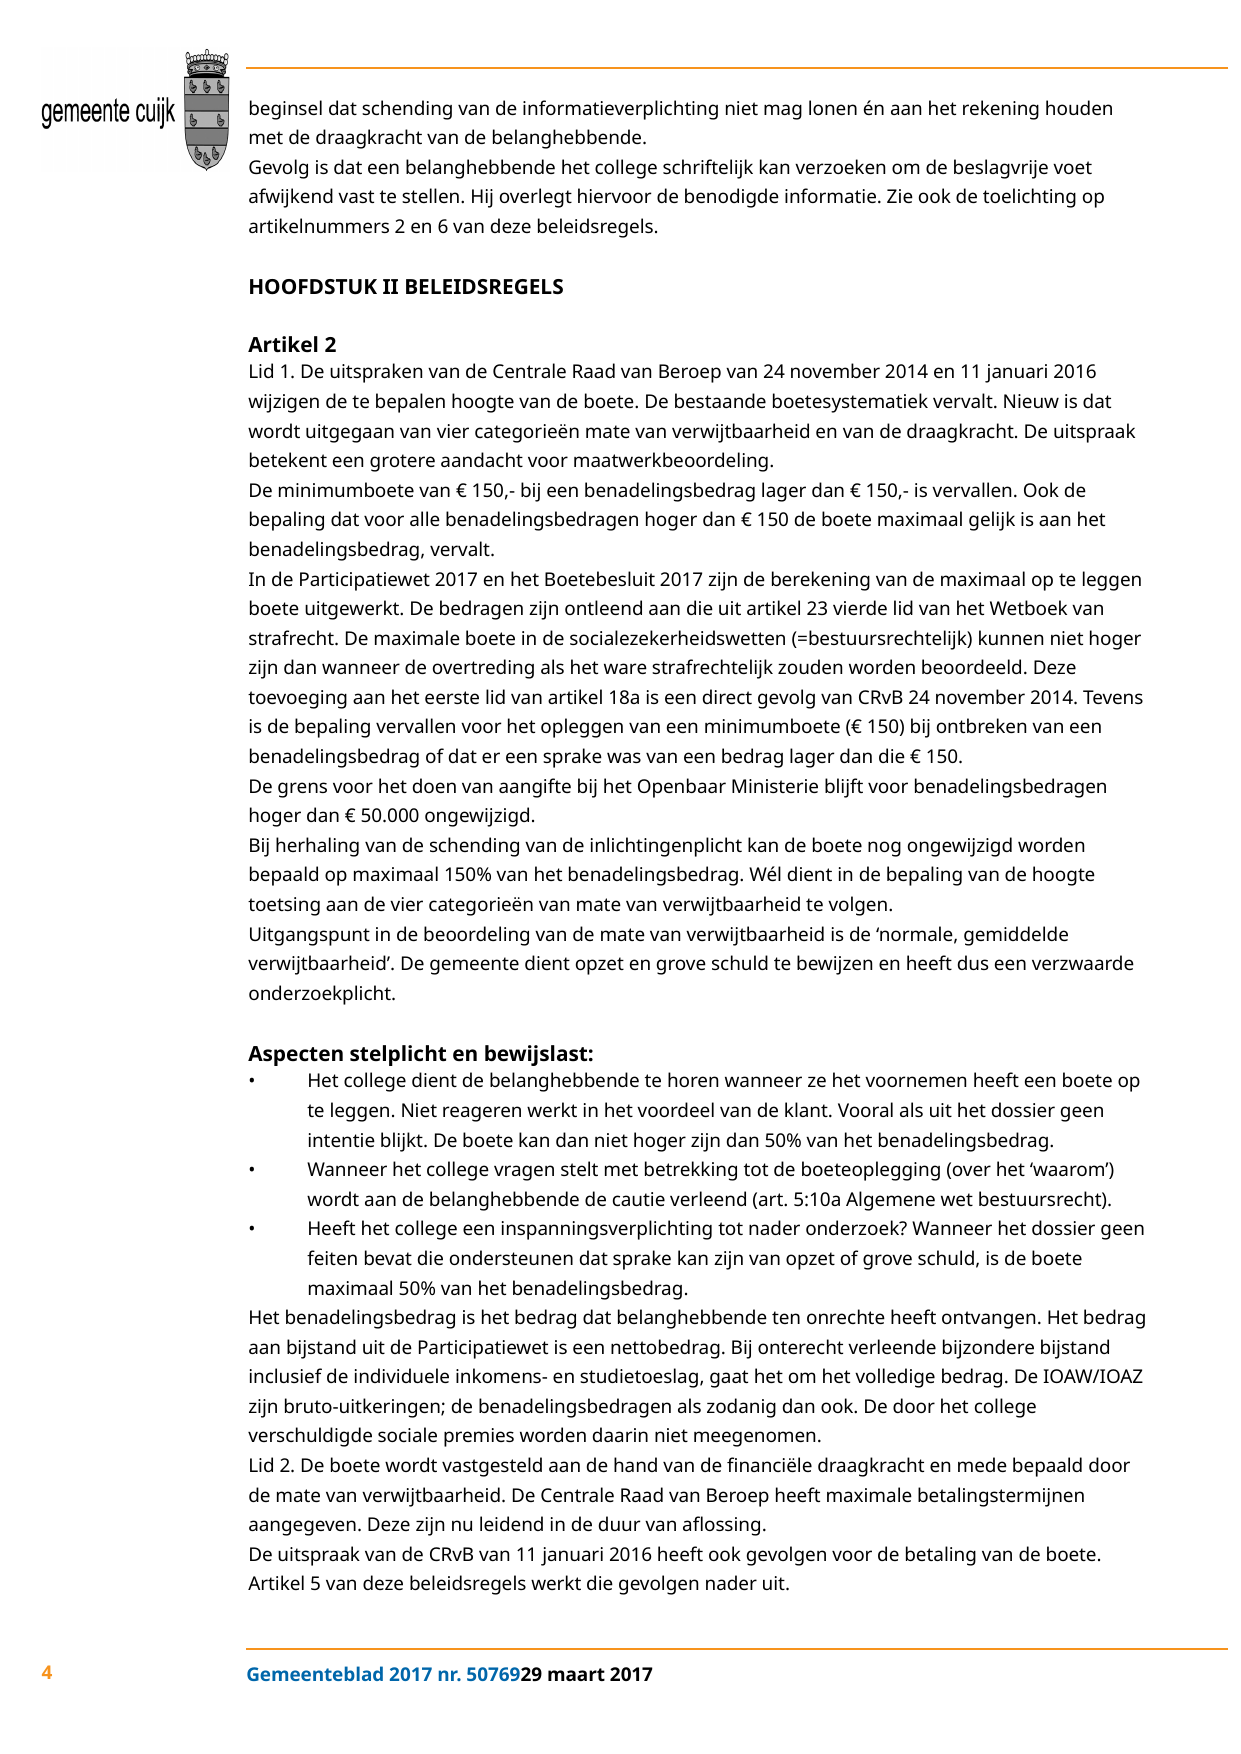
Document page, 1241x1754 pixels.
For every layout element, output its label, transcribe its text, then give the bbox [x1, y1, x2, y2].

list Wanneer het college vragen stelt met betrekking tot de boeteoplegging (over het ‘waarom’) wordt aan de belanghebbende de cautie verleend (art. 5:10a Algemene wet bestuursrecht). [248, 1156, 1152, 1212]
text Aspecten stelplicht en bewijslast: [248, 1039, 1152, 1068]
text HOOFDSTUK II BELEIDSREGELS [248, 272, 1152, 301]
text Uitgangspunt in de beoordeling van de mate van verwijtbaarheid is de ‘normale, gemiddelde verwijtbaarheid’. De gemeente dient opzet en grove schuld te bewijzen en heeft dus een verzwaarde onderzoekplicht. [248, 921, 1152, 1006]
text De uitspraak van de CRvB van 11 januari 2016 heeft ook gevolgen voor de betaling van de boete. Artikel 5 van deze beleidsregels werkt die gevolgen nader uit. [248, 1541, 1152, 1596]
text Gevolg is dat een belanghebbende het college schriftelijk kan verzoeken om de beslagvrije voet afwijkend vast te stellen. Hij overlegt hiervoor de benodigde informatie. Zie ook de toelichting op artikelnummers 2 en 6 van deze beleidsregels. [248, 154, 1152, 239]
text Lid 1. De uitspraken van de Centrale Raad van Beroep van 24 november 2014 en 11 januari 2016 wijzigen de te bepalen hoogte van de boete. De bestaande boetesystematiek vervalt. Nieuw is dat wordt uitgegaan van vier categorieën mate van verwijtbaarheid en van de draagkracht. De uitspraak betekent een grotere aandacht voor maatwerkbeoordeling. [248, 359, 1152, 473]
text Bij herhaling van de schending van de inlichtingenplicht kan de boete nog ongewijzigd worden bepaald op maximaal 150% van het benadelingsbedrag. Wél dient in de bepaling van de hoogte toetsing aan de vier categorieën van mate van verwijtbaarheid te volgen. [248, 832, 1152, 917]
text Artikel 2 [248, 330, 1152, 359]
text In de Participatiewet 2017 en het Boetebesluit 2017 zijn de berekening van de maximaal op te leggen boete uitgewerkt. De bedragen zijn ontleend aan die uit artikel 23 vierde lid van het Wetboek van strafrecht. De maximale boete in de socialezekerheidswetten (=bestuursrechtelijk) kunnen niet hoger zijn dan wanneer de overtreding als het ware strafrechtelijk zouden worden beoordeeld. Deze toevoeging aan het eerste lid van artikel 18a is een direct gevolg van CRvB 24 november 2014. Tevens is de bepaling vervallen voor het opleggen van een minimumboete (€ 150) bij ontbreken van een benadelingsbedrag of dat er een sprake was van een bedrag lager dan die € 150. [248, 566, 1152, 769]
text Lid 2. De boete wordt vastgesteld aan de hand van de financiële draagkracht en mede bepaald door de mate van verwijtbaarheid. De Centrale Raad van Beroep heeft maximale betalingstermijnen aangegeven. Deze zijn nu leidend in de duur van aflossing. [248, 1452, 1152, 1537]
text De grens voor het doen van aangifte bij het Openbaar Ministerie blijft voor benadelingsbedragen hoger dan € 50.000 ongewijzigd. [248, 773, 1152, 828]
list Het college dient de belanghebbende te horen wanneer ze het voornemen heeft een boete op te leggen. Niet reageren werkt in het voordeel van de klant. Vooral als uit het dossier geen intentie blijkt. De boete kan dan niet hoger zijn dan 50% van het benadelingsbedrag. [248, 1068, 1152, 1152]
text beginsel dat schending van de informatieverplichting niet mag lonen én aan het rekening houden met de draagkracht van de belanghebbende. [248, 95, 1152, 150]
picture [41, 47, 231, 172]
list Heeft het college een inspanningsverplichting tot nader onderzoek? Wanneer het dossier geen feiten bevat die ondersteunen dat sprake kan zijn van opzet of grove schuld, is de boete maximaal 50% van het benadelingsbedrag. [248, 1216, 1152, 1300]
text Het benadelingsbedrag is het bedrag dat belanghebbende ten onrechte heeft ontvangen. Het bedrag aan bijstand uit de Participatiewet is een nettobedrag. Bij onterecht verleende bijzondere bijstand inclusief de individuele inkomens- en studietoeslag, gaat het om het volledige bedrag. De IOAW/IOAZ zijn bruto-uitkeringen; de benadelingsbedragen als zodanig dan ook. De door het college verschuldigde sociale premies worden daarin niet meegenomen. [248, 1304, 1152, 1448]
text De minimumboete van € 150,- bij een benadelingsbedrag lager dan € 150,- is vervallen. Ook de bepaling dat voor alle benadelingsbedragen hoger dan € 150 de boete maximaal gelijk is aan het benadelingsbedrag, vervalt. [248, 477, 1152, 562]
